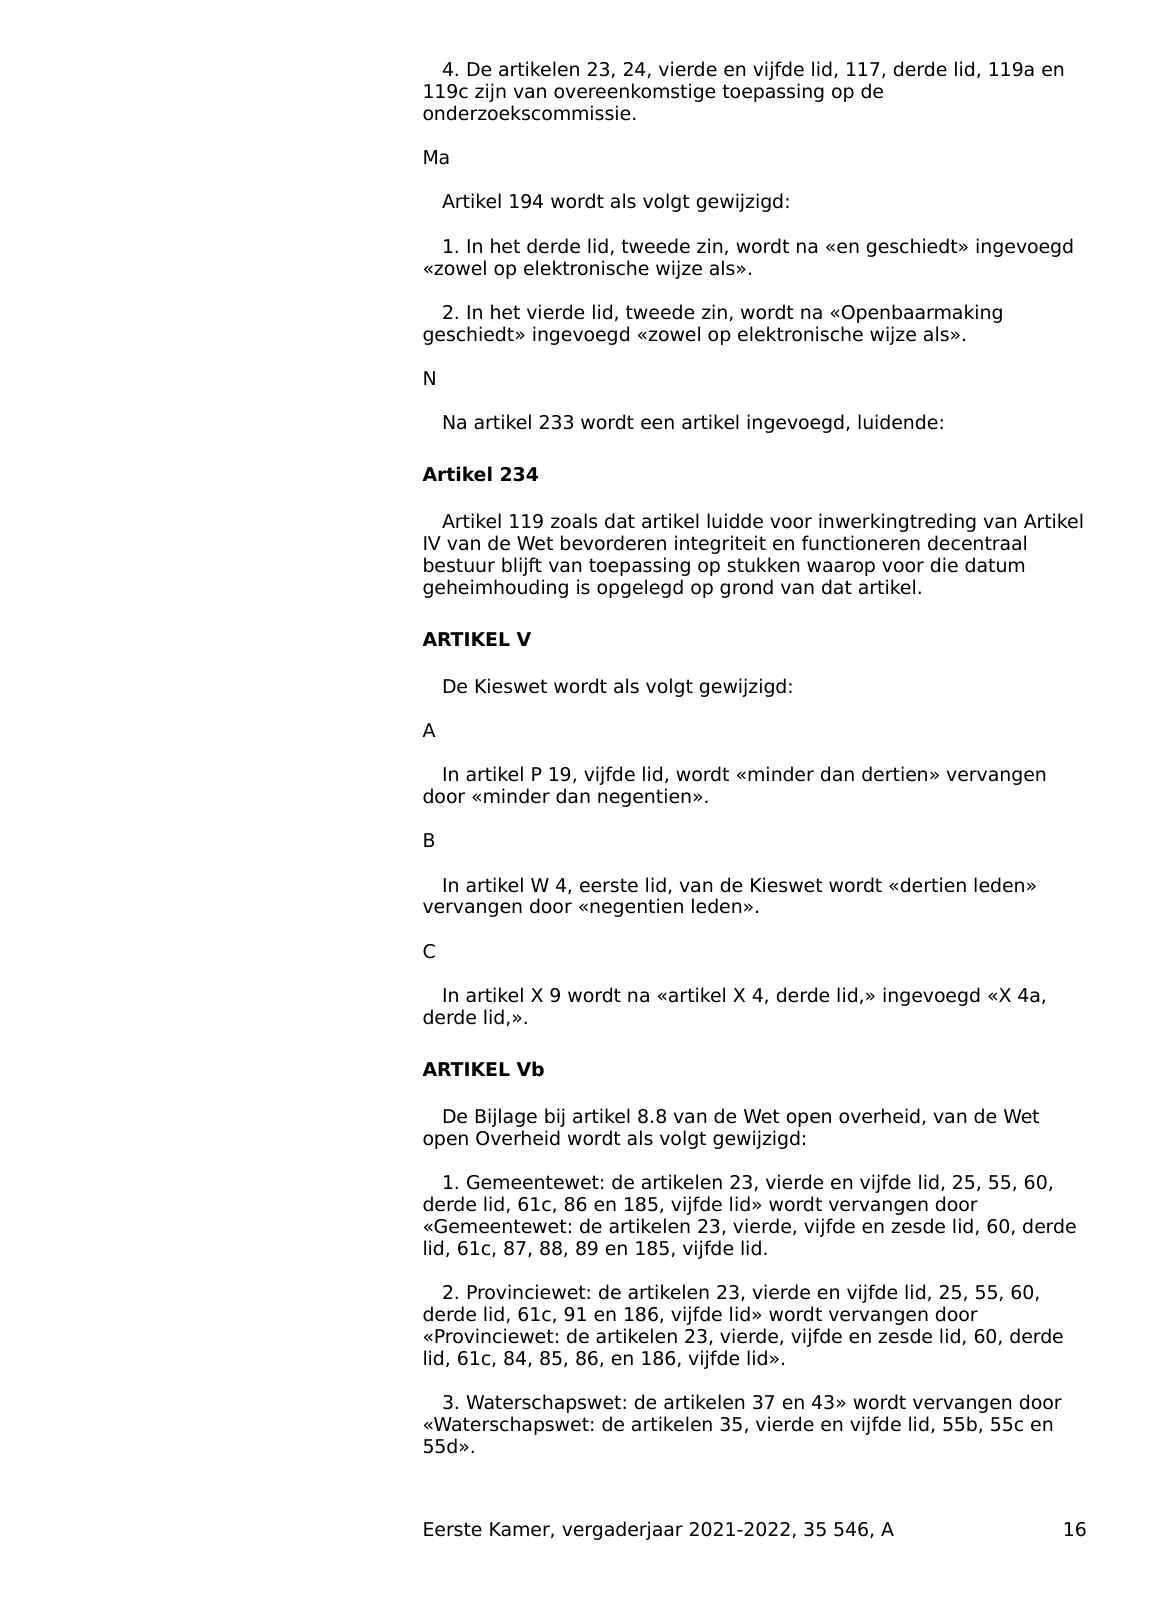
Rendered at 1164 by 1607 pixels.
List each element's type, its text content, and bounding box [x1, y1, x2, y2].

text Ma [422, 147, 1087, 169]
text 1. Gemeentewet: de artikelen 23, vierde en vijfde lid, 25, 55, 60, derde lid, 61c, 86 en 185, vijfde lid» wordt vervangen door «Gemeentewet: de artikelen 23, vierde, vijfde en zesde lid, 60, derde lid, 61c, 87, 88, 89 en 185, vijfde lid. [422, 1172, 1087, 1260]
text In artikel P 19, vijfde lid, wordt «minder dan dertien» vervangen door «minder dan negentien». [422, 764, 1087, 808]
text 2. In het vierde lid, tweede zin, wordt na «Openbaarmaking geschiedt» ingevoegd «zowel op elektronische wijze als». [422, 302, 1087, 346]
text 4. De artikelen 23, 24, vierde en vijfde lid, 117, derde lid, 119a en 119c zijn van overeenkomstige toepassing op de onderzoekscommissie. [422, 59, 1087, 125]
text De Bijlage bij artikel 8.8 van de Wet open overheid, van de Wet open Overheid wordt als volgt gewijzigd: [422, 1106, 1087, 1150]
text De Kieswet wordt als volgt gewijzigd: [422, 676, 1087, 698]
subtitle Artikel 234 [422, 464, 1087, 486]
text In artikel X 9 wordt na «artikel X 4, derde lid,» ingevoegd «X 4a, derde lid,». [422, 985, 1087, 1029]
text 1. In het derde lid, tweede zin, wordt na «en geschiedt» ingevoegd «zowel op elektronische wijze als». [422, 236, 1087, 279]
text B [422, 830, 1087, 852]
text C [422, 941, 1087, 963]
text 3. Waterschapswet: de artikelen 37 en 43» wordt vervangen door «Waterschapswet: de artikelen 35, vierde en vijfde lid, 55b, 55c en 55d». [422, 1392, 1087, 1458]
subtitle ARTIKEL V [422, 629, 1087, 651]
subtitle ARTIKEL Vb [422, 1059, 1087, 1081]
text Na artikel 233 wordt een artikel ingevoegd, luidende: [422, 412, 1087, 434]
text A [422, 720, 1087, 742]
text In artikel W 4, eerste lid, van de Kieswet wordt «dertien leden» vervangen door «negentien leden». [422, 874, 1087, 918]
text Artikel 119 zoals dat artikel luidde voor inwerkingtreding van Artikel IV van de Wet bevorderen integriteit en functioneren decentraal bestuur blijft van toepassing op stukken waarop voor die datum geheimhouding is opgelegd op grond van dat artikel. [422, 511, 1087, 599]
text Artikel 194 wordt als volgt gewijzigd: [422, 191, 1087, 213]
text N [422, 368, 1087, 390]
text 2. Provinciewet: de artikelen 23, vierde en vijfde lid, 25, 55, 60, derde lid, 61c, 91 en 186, vijfde lid» wordt vervangen door «Provinciewet: de artikelen 23, vierde, vijfde en zesde lid, 60, derde lid, 61c, 84, 85, 86, en 186, vijfde lid». [422, 1282, 1087, 1370]
